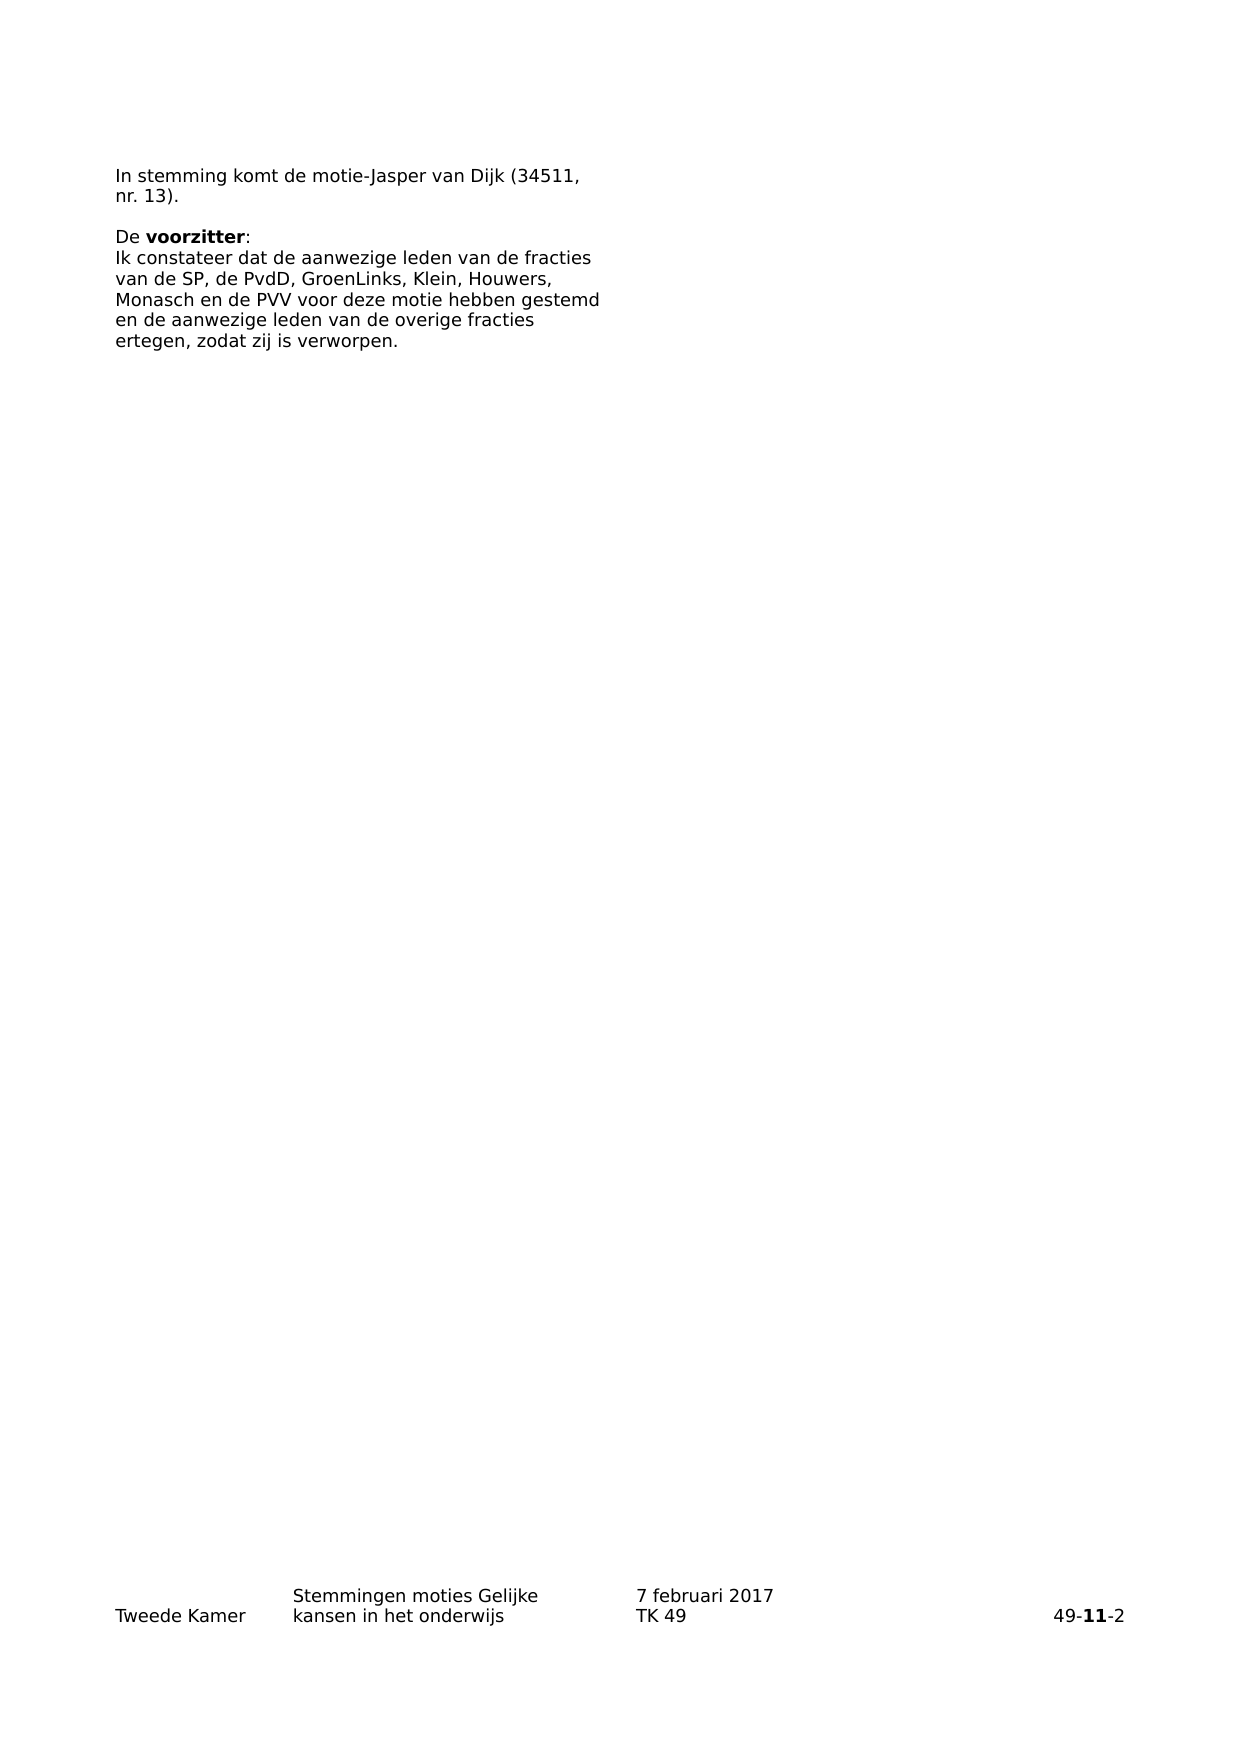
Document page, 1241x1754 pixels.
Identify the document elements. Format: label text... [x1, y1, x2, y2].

text De voorzitter: [115, 227, 605, 248]
text In stemming komt de motie-Jasper van Dijk (34511, nr. 13). [115, 165, 605, 207]
text Ik constateer dat de aanwezige leden van de fracties van de SP, de PvdD, GroenLinks, Klein, Houwers, Monasch en de PVV voor deze motie hebben gestemd en de aanwezige leden van de overige fracties ertegen, zodat zij is verworpen. [115, 248, 605, 352]
